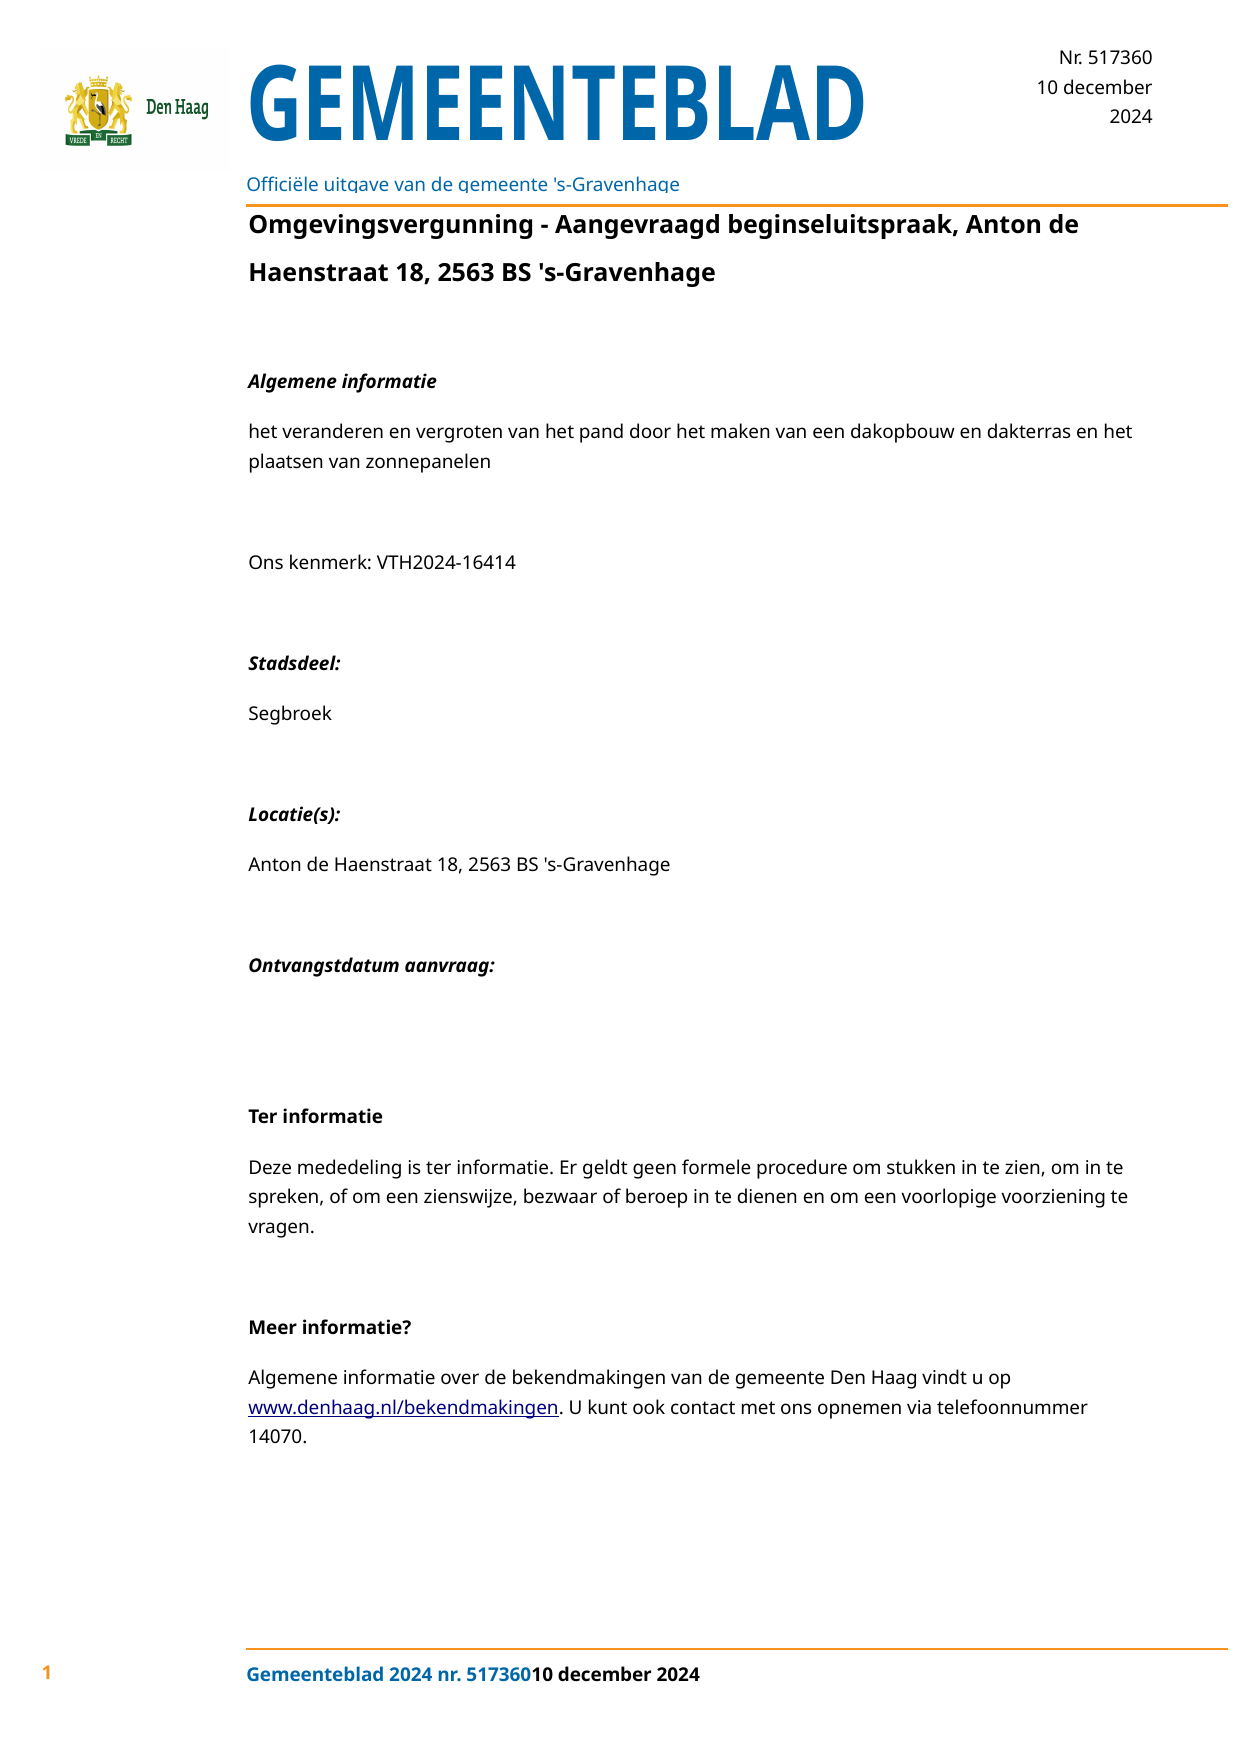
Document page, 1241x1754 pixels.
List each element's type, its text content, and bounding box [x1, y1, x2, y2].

text Meer informatie? [248, 1314, 1152, 1340]
text het veranderen en vergroten van het pand door het maken van een dakopbouw en dakterras en het plaatsen van zonnepanelen [248, 419, 1152, 474]
text Ontvangstdatum aanvraag: [248, 952, 1152, 978]
text Ter informatie [248, 1104, 1152, 1129]
text Stadsdeel: [248, 650, 1152, 676]
text Algemene informatie over de bekendmakingen van de gemeente Den Haag vindt u op www.denhaag.nl/bekendmakingen. U kunt ook contact met ons opnemen via telefoonnummer 14070. [248, 1364, 1152, 1449]
text Ons kenmerk: VTH2024-16414 [248, 549, 1152, 575]
text Deze mededeling is ter informatie. Er geldt geen formele procedure om stukken in te zien, om in te spreken, of om een zienswijze, bezwaar of beroep in te dienen en om een voorlopige voorziening te vragen. [248, 1154, 1152, 1239]
text Locatie(s): [248, 801, 1152, 827]
picture [41, 47, 231, 172]
text Segbroek [248, 700, 1152, 726]
text Algemene informatie [248, 368, 1152, 394]
text Omgevingsvergunning - Aangevraagd beginseluitspraak, Anton de Haenstraat 18, 2563 BS 's-Gravenhage [248, 207, 1152, 288]
text Anton de Haenstraat 18, 2563 BS 's-Gravenhage [248, 852, 1152, 877]
